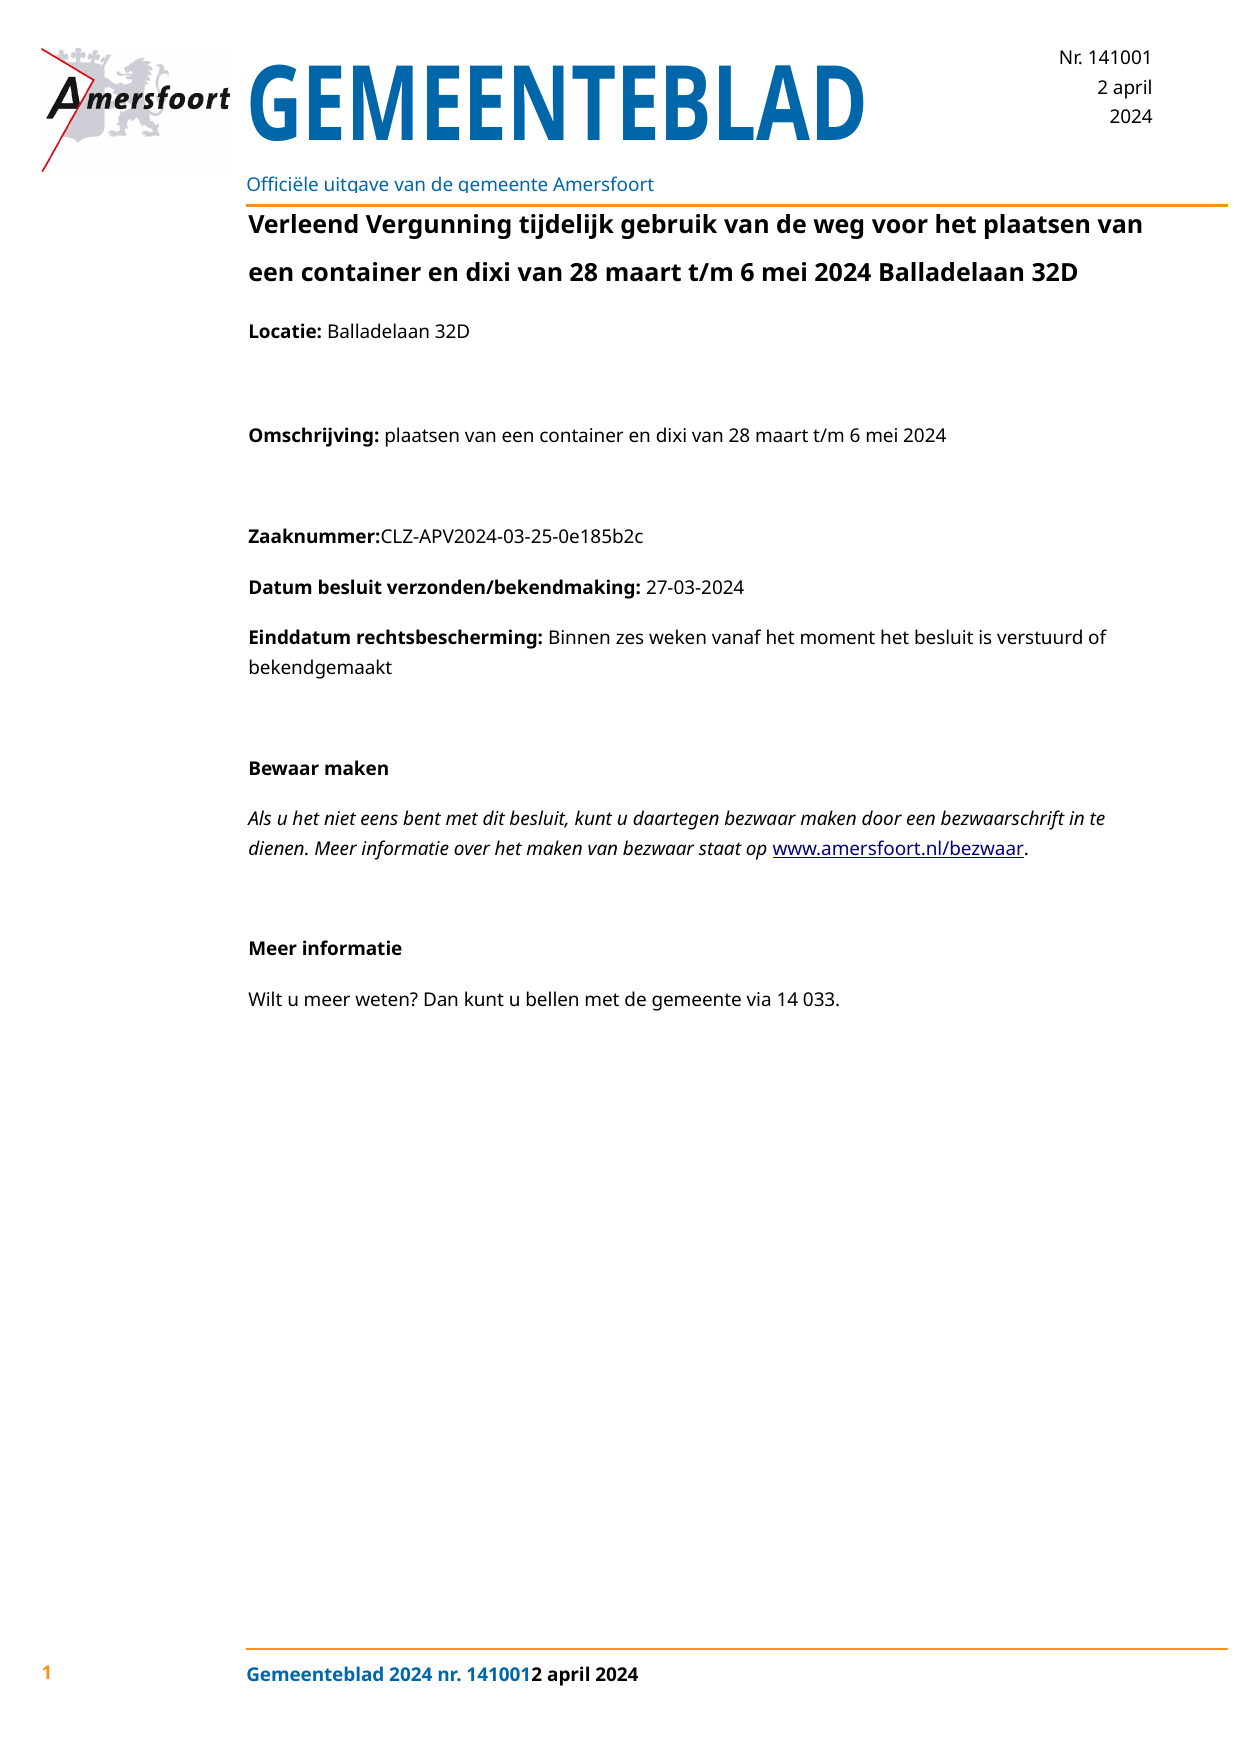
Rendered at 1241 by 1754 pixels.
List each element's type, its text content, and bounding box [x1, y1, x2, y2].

text Datum besluit verzonden/bekendmaking: 27-03-2024 [248, 574, 1152, 600]
text Als u het niet eens bent met dit besluit, kunt u daartegen bezwaar maken door een bezwaarschrift in te dienen. Meer informatie over het maken van bezwaar staat op www.amersfoort.nl/bezwaar. [248, 805, 1152, 861]
text Verleend Vergunning tijdelijk gebruik van de weg voor het plaatsen van een container en dixi van 28 maart t/m 6 mei 2024 Balladelaan 32D [248, 207, 1152, 288]
text Wilt u meer weten? Dan kunt u bellen met de gemeente via 14 033. [248, 986, 1152, 1012]
text Meer informatie [248, 936, 1152, 961]
text Bewaar maken [248, 755, 1152, 781]
text Zaaknummer:CLZ-APV2024-03-25-0e185b2c [248, 523, 1152, 549]
text Locatie: Balladelaan 32D [248, 318, 1152, 344]
text ﻿Omschrijving: plaatsen van een container en dixi van 28 maart t/m 6 mei 2024 [248, 419, 1152, 448]
text Einddatum rechtsbescherming: Binnen zes weken vanaf het moment het besluit is verstuurd of bekendgemaakt [248, 624, 1152, 680]
picture [41, 47, 231, 172]
